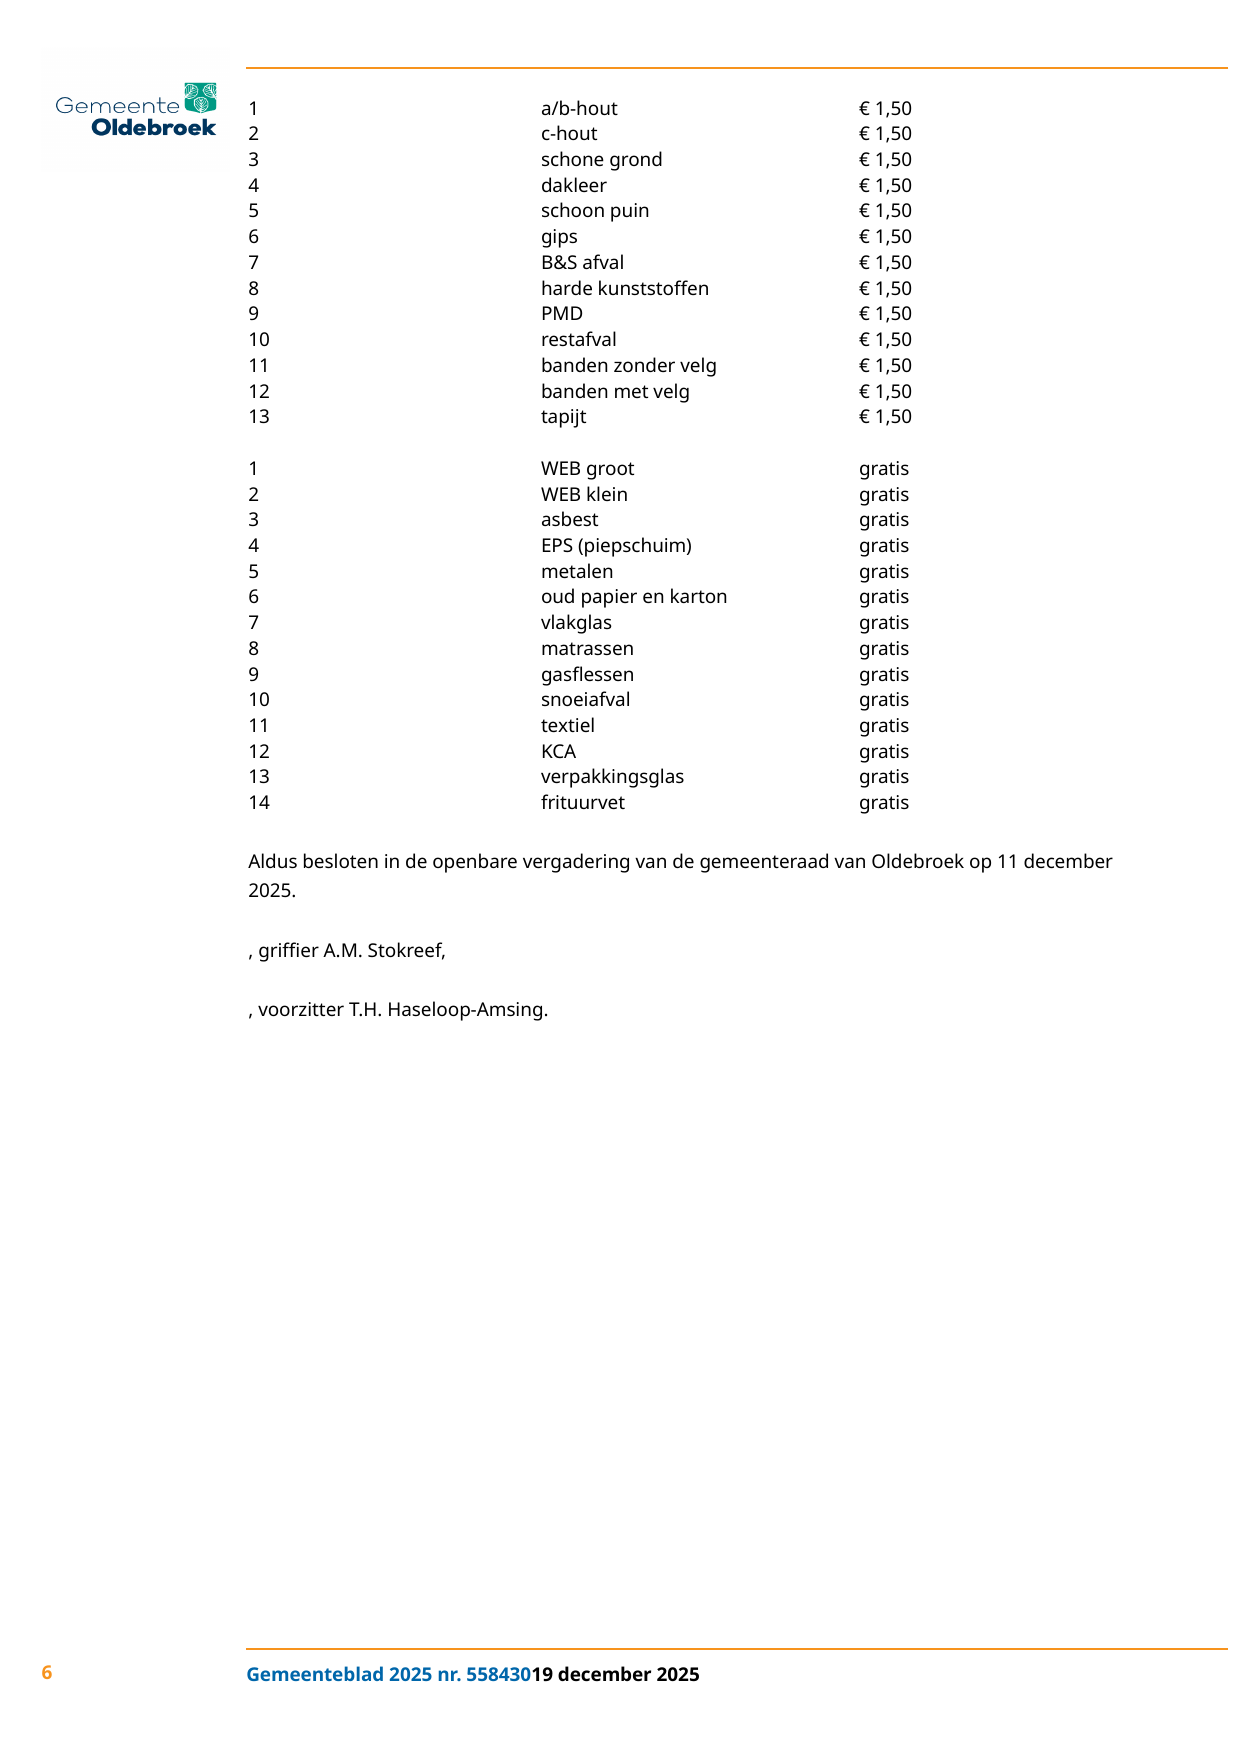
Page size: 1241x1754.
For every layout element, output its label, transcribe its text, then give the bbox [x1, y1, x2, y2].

table_cell 9 [248, 301, 541, 326]
table_cell 6 [248, 224, 541, 249]
table_cell 14 [248, 790, 541, 815]
table_cell schoon puin [541, 198, 859, 223]
table_cell gratis [859, 661, 1152, 687]
table_cell PMD [541, 301, 859, 326]
table_cell 13 [248, 404, 541, 429]
table_cell gratis [859, 635, 1152, 661]
table_cell frituurvet [541, 790, 859, 815]
table_cell € 1,50 [859, 326, 1152, 352]
table_cell € 1,50 [859, 378, 1152, 403]
table_cell c-hout [541, 121, 859, 146]
text , griffier A.M. Stokreef, [248, 937, 1152, 962]
table_cell 4 [248, 172, 541, 198]
table_cell [859, 429, 1152, 455]
table_cell € 1,50 [859, 95, 1152, 121]
table_cell gratis [859, 764, 1152, 789]
table_cell B&S afval [541, 249, 859, 275]
table_cell gratis [859, 790, 1152, 815]
table_cell gratis [859, 558, 1152, 584]
picture [41, 47, 231, 172]
table_cell € 1,50 [859, 249, 1152, 275]
table_cell gratis [859, 712, 1152, 738]
table_cell 7 [248, 249, 541, 275]
table_cell 13 [248, 764, 541, 789]
table_cell 3 [248, 146, 541, 172]
table_cell schone grond [541, 146, 859, 172]
table_cell 2 [248, 481, 541, 506]
table_cell € 1,50 [859, 275, 1152, 301]
table_cell gratis [859, 455, 1152, 481]
table_cell 11 [248, 712, 541, 738]
table_cell [248, 429, 541, 455]
table_cell gratis [859, 506, 1152, 532]
table_cell snoeiafval [541, 687, 859, 712]
table_cell 10 [248, 687, 541, 712]
table_cell € 1,50 [859, 352, 1152, 378]
table_cell WEB groot [541, 455, 859, 481]
table_cell 2 [248, 121, 541, 146]
table_cell metalen [541, 558, 859, 584]
table_cell € 1,50 [859, 198, 1152, 223]
table_cell 4 [248, 532, 541, 558]
table_cell WEB klein [541, 481, 859, 506]
table_cell matrassen [541, 635, 859, 661]
table_cell 9 [248, 661, 541, 687]
table_cell gratis [859, 481, 1152, 506]
table_cell € 1,50 [859, 121, 1152, 146]
table_cell € 1,50 [859, 301, 1152, 326]
table_cell gips [541, 224, 859, 249]
table_cell restafval [541, 326, 859, 352]
table_cell [541, 429, 859, 455]
table_cell 7 [248, 609, 541, 635]
table_cell textiel [541, 712, 859, 738]
table_cell 5 [248, 198, 541, 223]
table_cell 6 [248, 584, 541, 609]
table_cell 10 [248, 326, 541, 352]
table_cell 1 [248, 95, 541, 121]
table_cell asbest [541, 506, 859, 532]
text Aldus besloten in de openbare vergadering van de gemeenteraad van Oldebroek op 11 december 2025. [248, 848, 1152, 903]
table_cell KCA [541, 738, 859, 764]
table_cell dakleer [541, 172, 859, 198]
table_cell vlakglas [541, 609, 859, 635]
table_cell EPS (piepschuim) [541, 532, 859, 558]
table_cell gratis [859, 609, 1152, 635]
table_cell 12 [248, 378, 541, 403]
table_cell € 1,50 [859, 172, 1152, 198]
table_cell gratis [859, 584, 1152, 609]
table_cell € 1,50 [859, 146, 1152, 172]
table_cell 3 [248, 506, 541, 532]
table_cell 8 [248, 635, 541, 661]
table_cell gratis [859, 738, 1152, 764]
table_cell gratis [859, 532, 1152, 558]
table_cell a/b-hout [541, 95, 859, 121]
table_cell 11 [248, 352, 541, 378]
table_cell € 1,50 [859, 224, 1152, 249]
table_cell banden zonder velg [541, 352, 859, 378]
table_cell 5 [248, 558, 541, 584]
table_cell harde kunststoffen [541, 275, 859, 301]
table_cell € 1,50 [859, 404, 1152, 429]
table_cell 8 [248, 275, 541, 301]
table_cell banden met velg [541, 378, 859, 403]
table_cell 1 [248, 455, 541, 481]
table_cell gasflessen [541, 661, 859, 687]
table_cell oud papier en karton [541, 584, 859, 609]
table_cell tapijt [541, 404, 859, 429]
table_cell gratis [859, 687, 1152, 712]
table_cell 12 [248, 738, 541, 764]
table_cell verpakkingsglas [541, 764, 859, 789]
text , voorzitter T.H. Haseloop-Amsing. [248, 996, 1152, 1022]
